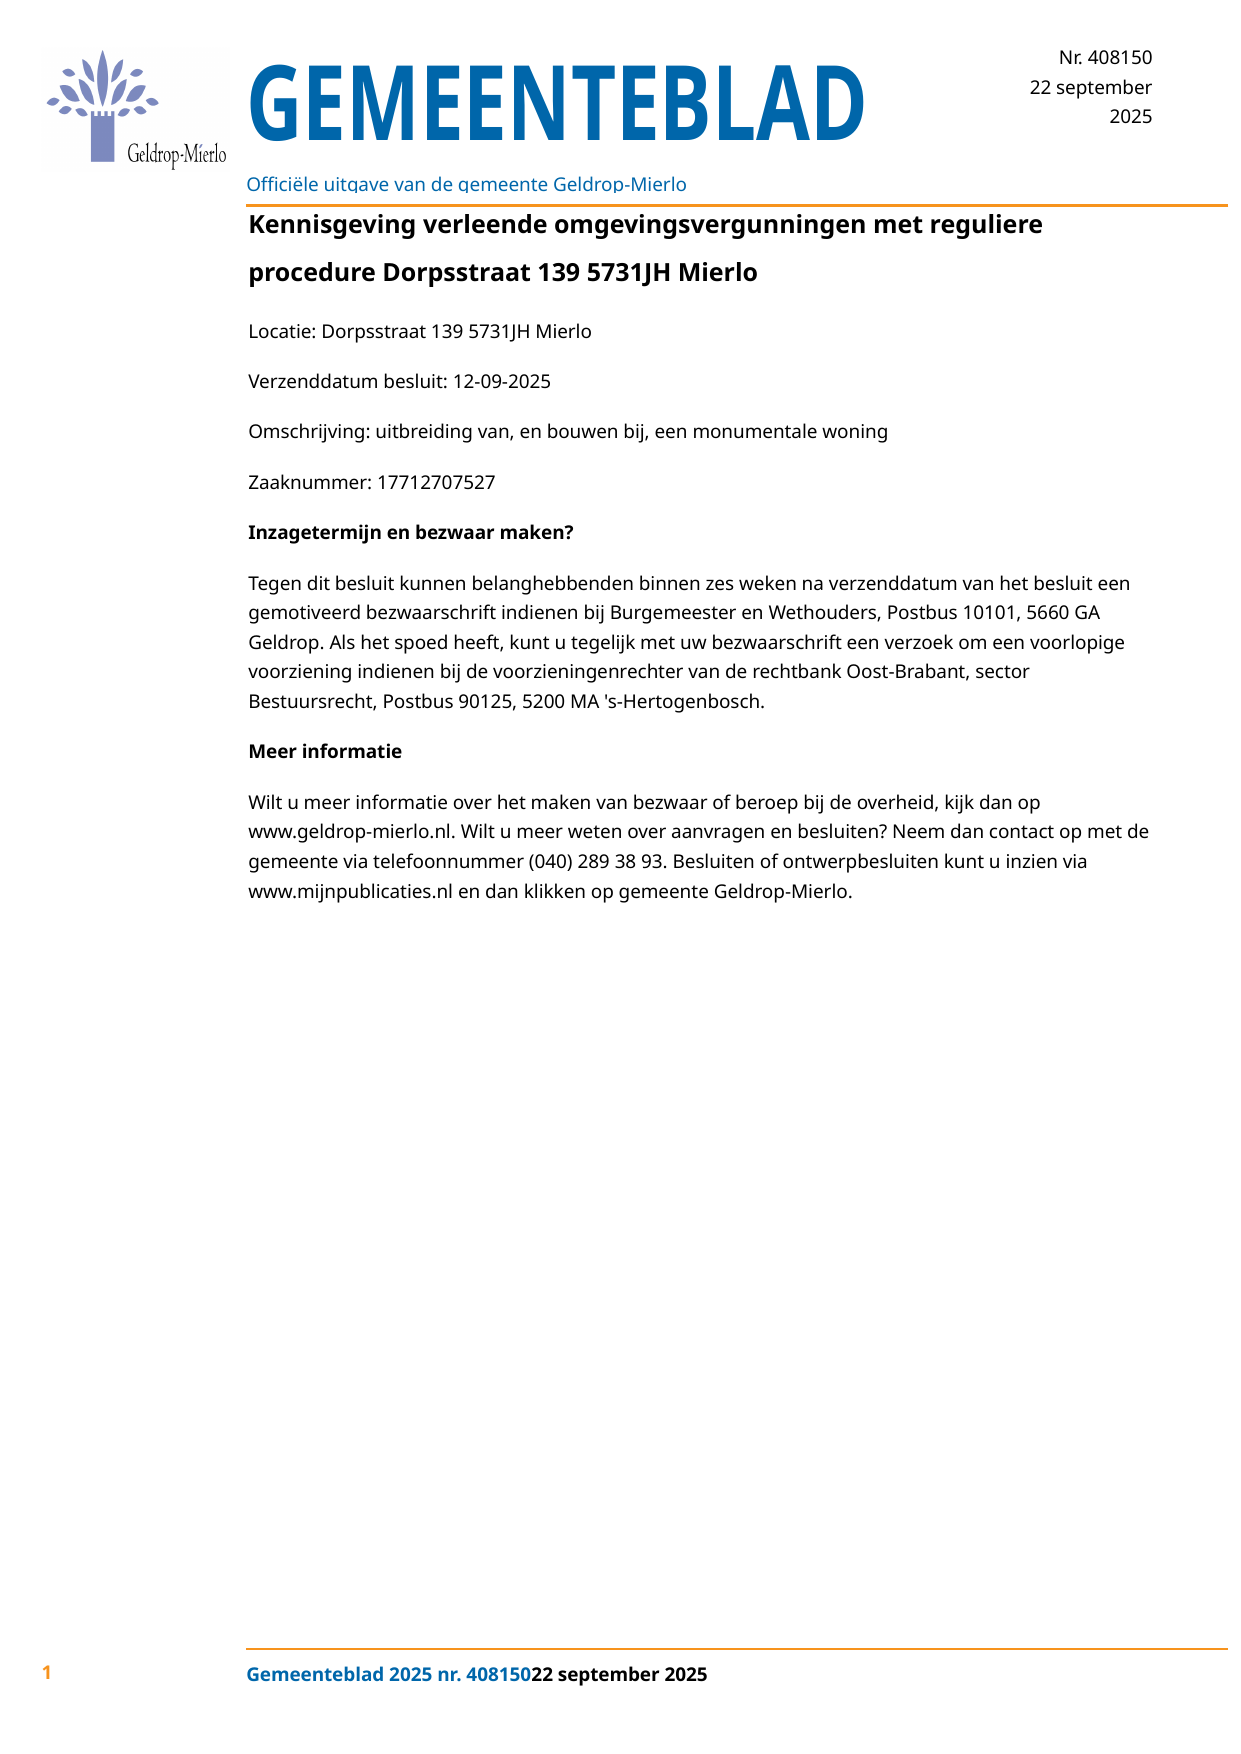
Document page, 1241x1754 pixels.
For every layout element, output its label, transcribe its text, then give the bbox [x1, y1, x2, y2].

text Verzenddatum besluit: 12-09-2025 [248, 368, 1152, 394]
text Zaaknummer: 17712707527 [248, 469, 1152, 495]
text Meer informatie [248, 739, 1152, 764]
text Tegen dit besluit kunnen belanghebbenden binnen zes weken na verzenddatum van het besluit een gemotiveerd bezwaarschrift indienen bij Burgemeester en Wethouders, Postbus 10101, 5660 GA Geldrop. Als het spoed heeft, kunt u tegelijk met uw bezwaarschrift een verzoek om een voorlopige voorziening indienen bij de voorzieningenrechter van de rechtbank Oost-Brabant, sector Bestuursrecht, Postbus 90125, 5200 MA 's-Hertogenbosch. [248, 570, 1152, 714]
text Kennisgeving verleende omgevingsvergunningen met reguliere procedure Dorpsstraat 139 5731JH Mierlo [248, 207, 1152, 288]
text Inzagetermijn en bezwaar maken? [248, 519, 1152, 545]
text Omschrijving: uitbreiding van, en bouwen bij, een monumentale woning [248, 419, 1152, 444]
text Locatie: Dorpsstraat 139 5731JH Mierlo [248, 318, 1152, 344]
picture [41, 47, 231, 172]
text Wilt u meer informatie over het maken van bezwaar of beroep bij de overheid, kijk dan op www.geldrop-mierlo.nl. Wilt u meer weten over aanvragen en besluiten? Neem dan contact op met de gemeente via telefoonnummer (040) 289 38 93. Besluiten of ontwerpbesluiten kunt u inzien via www.mijnpublicaties.nl en dan klikken op gemeente Geldrop-Mierlo. [248, 789, 1152, 904]
